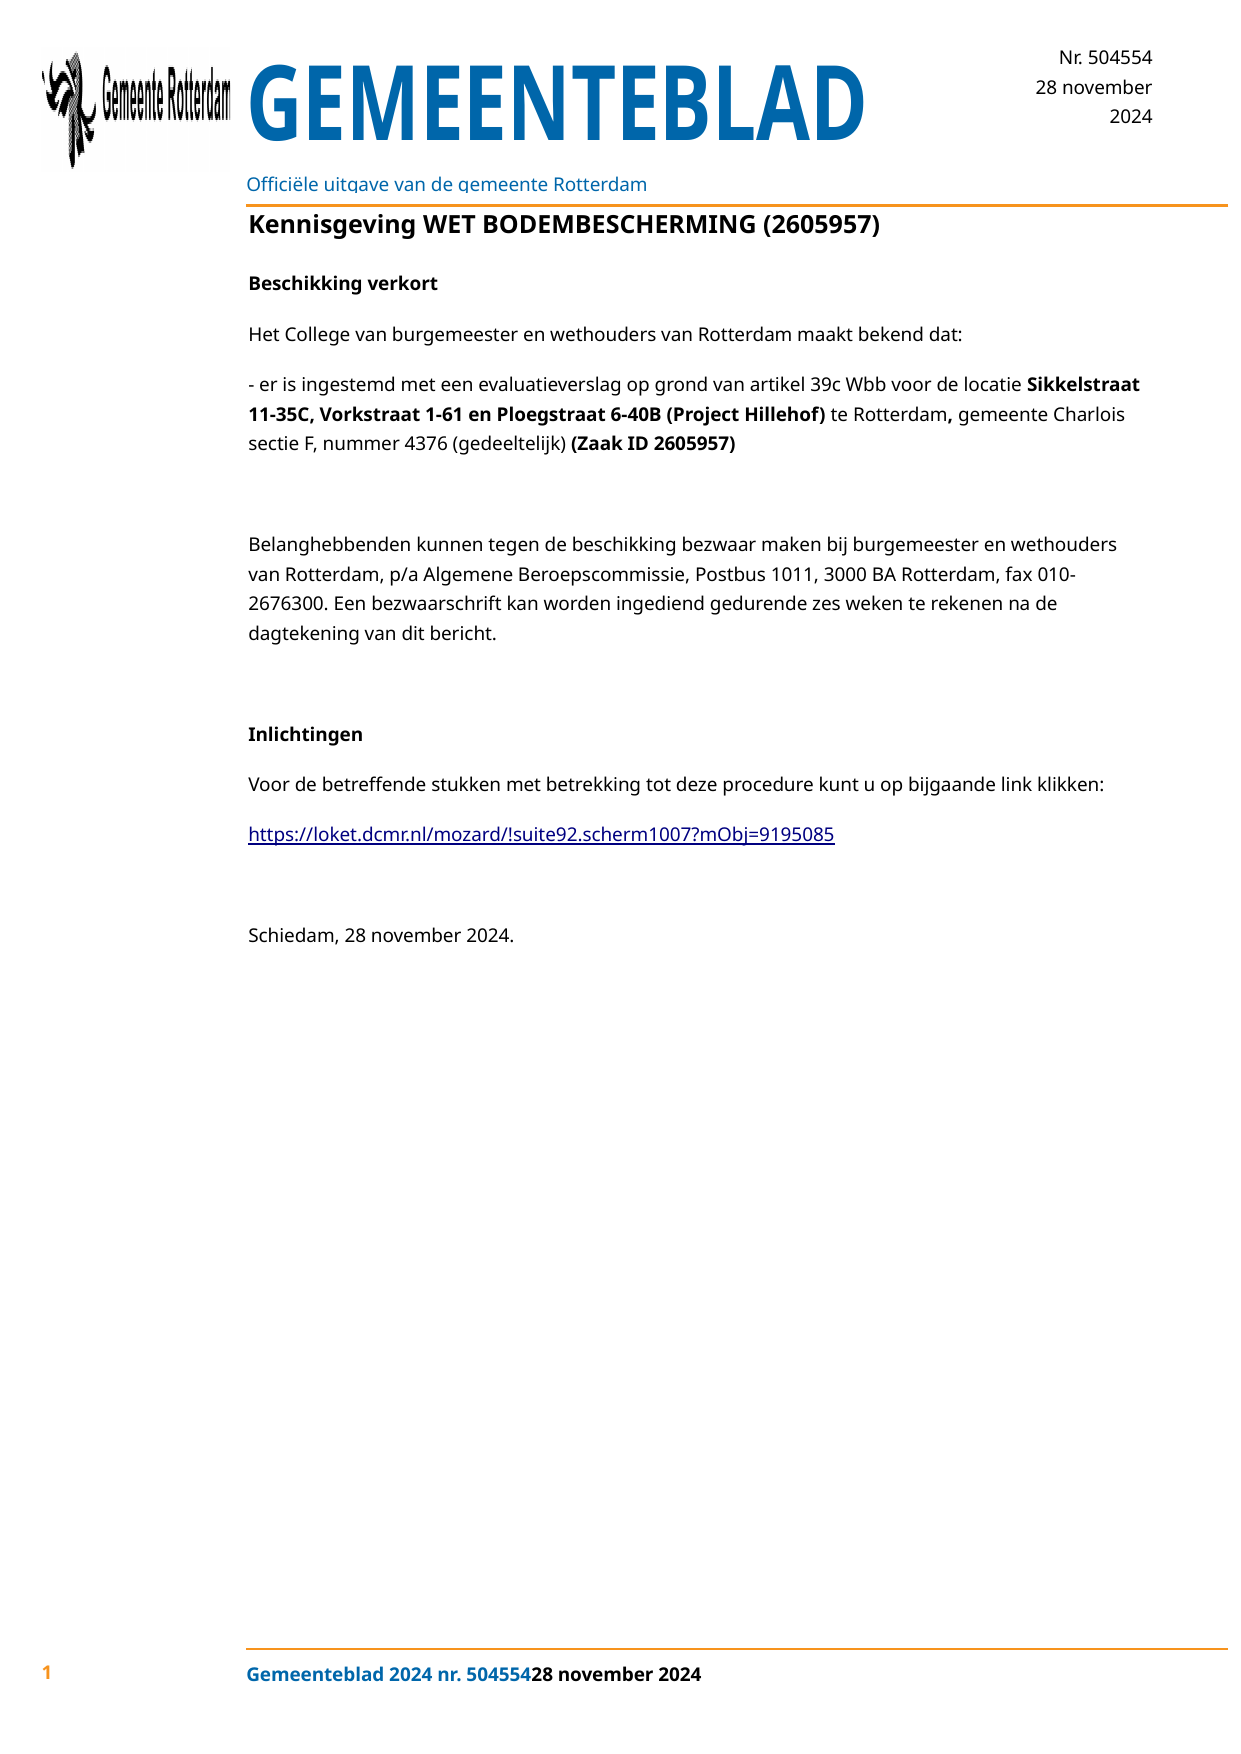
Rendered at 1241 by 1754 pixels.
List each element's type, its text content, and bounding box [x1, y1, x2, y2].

text https://loket.dcmr.nl/mozard/!suite92.scherm1007?mObj=9195085 [248, 822, 1152, 847]
picture [41, 47, 231, 172]
text Voor de betreffende stukken met betrekking tot deze procedure kunt u op bijgaande link klikken: [248, 771, 1152, 797]
text Het College van burgemeester en wethouders van Rotterdam maakt bekend dat: [248, 321, 1152, 346]
text Schiedam, 28 november 2024. [248, 922, 1152, 948]
text Inlichtingen [248, 721, 1152, 746]
text Belanghebbenden kunnen tegen de beschikking bezwaar maken bij burgemeester en wethouders van Rotterdam, p/a Algemene Beroepscommissie, Postbus 1011, 3000 BA Rotterdam, fax 010-2676300. Een bezwaarschrift kan worden ingediend gedurende zes weken te rekenen na de dagtekening van dit bericht. [248, 531, 1152, 646]
text - er is ingestemd met een evaluatieverslag op grond van artikel 39c Wbb voor de locatie Sikkelstraat 11-35C, Vorkstraat 1-61 en Ploegstraat 6-40B (Project Hillehof) te Rotterdam, gemeente Charlois sectie F, nummer 4376 (gedeeltelijk) (Zaak ID 2605957) [248, 371, 1152, 456]
text Kennisgeving WET BODEMBESCHERMING (2605957) [248, 207, 1152, 241]
text Beschikking verkort [248, 270, 1152, 296]
